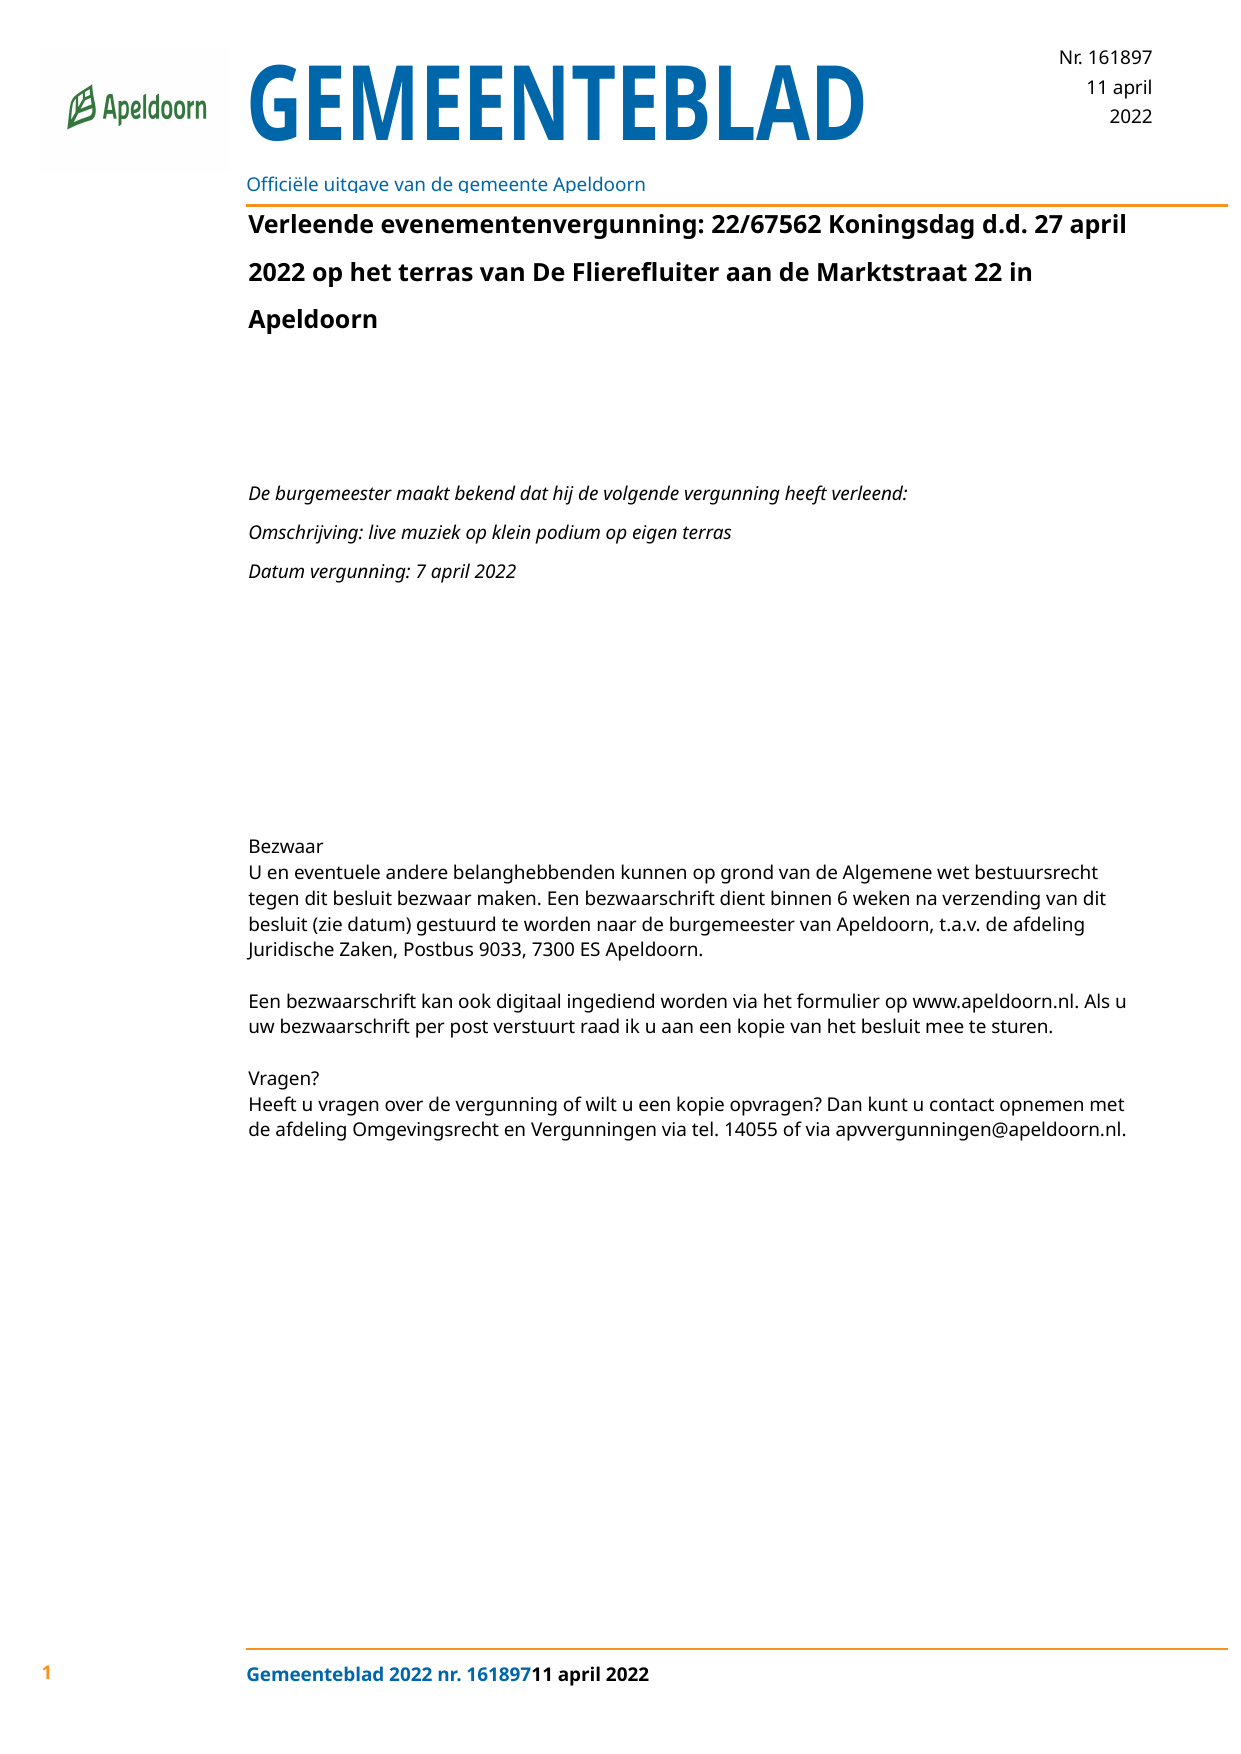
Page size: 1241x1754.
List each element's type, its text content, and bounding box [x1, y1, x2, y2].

text Omschrijving: live muziek op klein podium op eigen terras [248, 519, 1152, 545]
text Een bezwaarschrift kan ook digitaal ingediend worden via het formulier op www.apeldoorn.nl. Als u uw bezwaarschrift per post verstuurt raad ik u aan een kopie van het besluit mee te sturen. [248, 988, 1152, 1039]
text Bezwaar [248, 834, 1152, 859]
picture [41, 47, 231, 172]
text Vragen? [248, 1065, 1152, 1091]
text Heeft u vragen over de vergunning of wilt u een kopie opvragen? Dan kunt u contact opnemen met de afdeling Omgevingsrecht en Vergunningen via tel. 14055 of via apvvergunningen@apeldoorn.nl. [248, 1091, 1152, 1142]
text Datum vergunning: 7 april 2022 [248, 558, 1152, 584]
text U en eventuele andere belanghebbenden kunnen op grond van de Algemene wet bestuursrecht tegen dit besluit bezwaar maken. Een bezwaarschrift dient binnen 6 weken na verzending van dit besluit (zie datum) gestuurd te worden naar de burgemeester van Apeldoorn, t.a.v. de afdeling Juridische Zaken, Postbus 9033, 7300 ES Apeldoorn. [248, 859, 1152, 962]
text Verleende evenementenvergunning: 22/67562 Koningsdag d.d. 27 april 2022 op het terras van De Flierefluiter aan de Marktstraat 22 in Apeldoorn [248, 207, 1152, 336]
text De burgemeester maakt bekend dat hij de volgende vergunning heeft verleend: [248, 480, 1152, 506]
